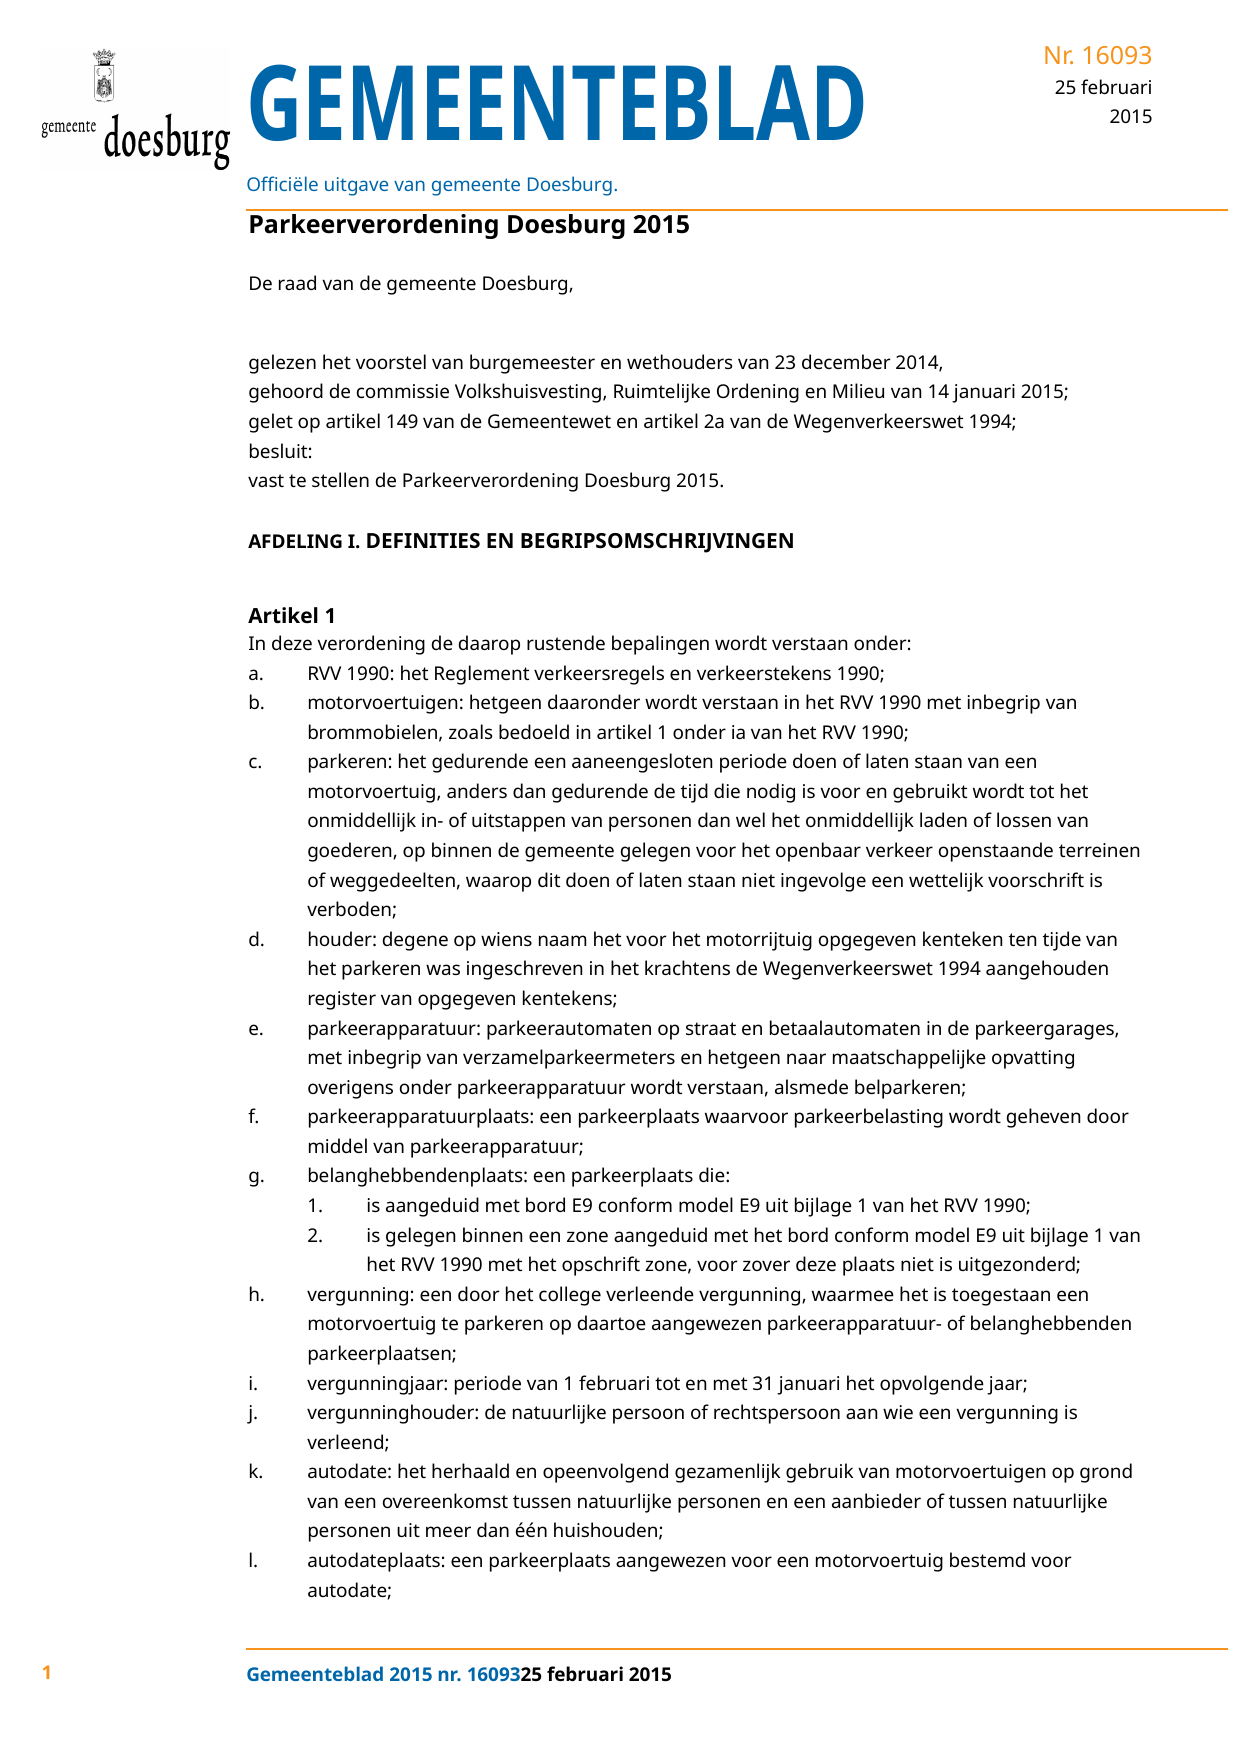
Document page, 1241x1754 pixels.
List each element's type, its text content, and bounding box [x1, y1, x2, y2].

list is gelegen binnen een zone aangeduid met het bord conform model E9 uit bijlage 1 van het RVV 1990 met het opschrift zone, voor zover deze plaats niet is uitgezonderd; [307, 1222, 1152, 1277]
text gelet op artikel 149 van de Gemeentewet en artikel 2a van de Wegenverkeerswet 1994; [248, 408, 1152, 434]
text gelezen het voorstel van burgemeester en wethouders van 23 december 2014, [248, 349, 1152, 375]
list motorvoertuigen: hetgeen daaronder wordt verstaan in het RVV 1990 met inbegrip van brommobielen, zoals bedoeld in artikel 1 onder ia van het RVV 1990; [248, 689, 1152, 744]
list vergunninghouder: de natuurlijke persoon of rechtspersoon aan wie een vergunning is verleend; [248, 1399, 1152, 1454]
text besluit: [248, 438, 1152, 464]
list houder: degene op wiens naam het voor het motorrijtuig opgegeven kenteken ten tijde van het parkeren was ingeschreven in het krachtens de Wegenverkeerswet 1994 aangehouden register van opgegeven kentekens; [248, 926, 1152, 1011]
list parkeerapparatuur: parkeerautomaten op straat en betaalautomaten in de parkeergarages, met inbegrip van verzamelparkeermeters en hetgeen naar maatschappelijke opvatting overigens onder parkeerapparatuur wordt verstaan, alsmede belparkeren; [248, 1015, 1152, 1099]
list autodateplaats: een parkeerplaats aangewezen voor een motorvoertuig bestemd voor autodate; [248, 1547, 1152, 1602]
text gehoord de commissie Volkshuisvesting, Ruimtelijke Ordening en Milieu van 14 januari 2015; [248, 379, 1152, 404]
text In deze verordening de daarop rustende bepalingen wordt verstaan onder: [248, 630, 1152, 656]
list parkeren: het gedurende een aaneengesloten periode doen of laten staan van een motorvoertuig, anders dan gedurende de tijd die nodig is voor en gebruikt wordt tot het onmiddellijk in- of uitstappen van personen dan wel het onmiddellijk laden of lossen van goederen, op binnen de gemeente gelegen voor het openbaar verkeer openstaande terreinen of weggedeelten, waarop dit doen of laten staan niet ingevolge een wettelijk voorschrift is verboden; [248, 748, 1152, 922]
list autodate: het herhaald en opeenvolgend gezamenlijk gebruik van motorvoertuigen op grond van een overeenkomst tussen natuurlijke personen en een aanbieder of tussen natuurlijke personen uit meer dan één huishouden; [248, 1458, 1152, 1543]
text Artikel 1 [248, 602, 1152, 630]
list is aangeduid met bord E9 conform model E9 uit bijlage 1 van het RVV 1990; [307, 1192, 1152, 1218]
text vast te stellen de Parkeerverordening Doesburg 2015. [248, 467, 1152, 493]
list vergunningjaar: periode van 1 februari tot en met 31 januari het opvolgende jaar; [248, 1370, 1152, 1395]
text De raad van de gemeente Doesburg, [248, 270, 1152, 296]
list vergunning: een door het college verleende vergunning, waarmee het is toegestaan een motorvoertuig te parkeren op daartoe aangewezen parkeerapparatuur- of belanghebbenden parkeerplaatsen; [248, 1281, 1152, 1366]
list RVV 1990: het Reglement verkeersregels en verkeerstekens 1990; [248, 660, 1152, 685]
list belanghebbendenplaats: een parkeerplaats die: [248, 1163, 1152, 1188]
picture [41, 47, 231, 172]
text Parkeerverordening Doesburg 2015 [248, 211, 1152, 241]
text AFDELING I. DEFINITIES EN BEGRIPSOMSCHRIJVINGEN [248, 527, 1152, 555]
list parkeerapparatuurplaats: een parkeerplaats waarvoor parkeerbelasting wordt geheven door middel van parkeerapparatuur; [248, 1103, 1152, 1159]
